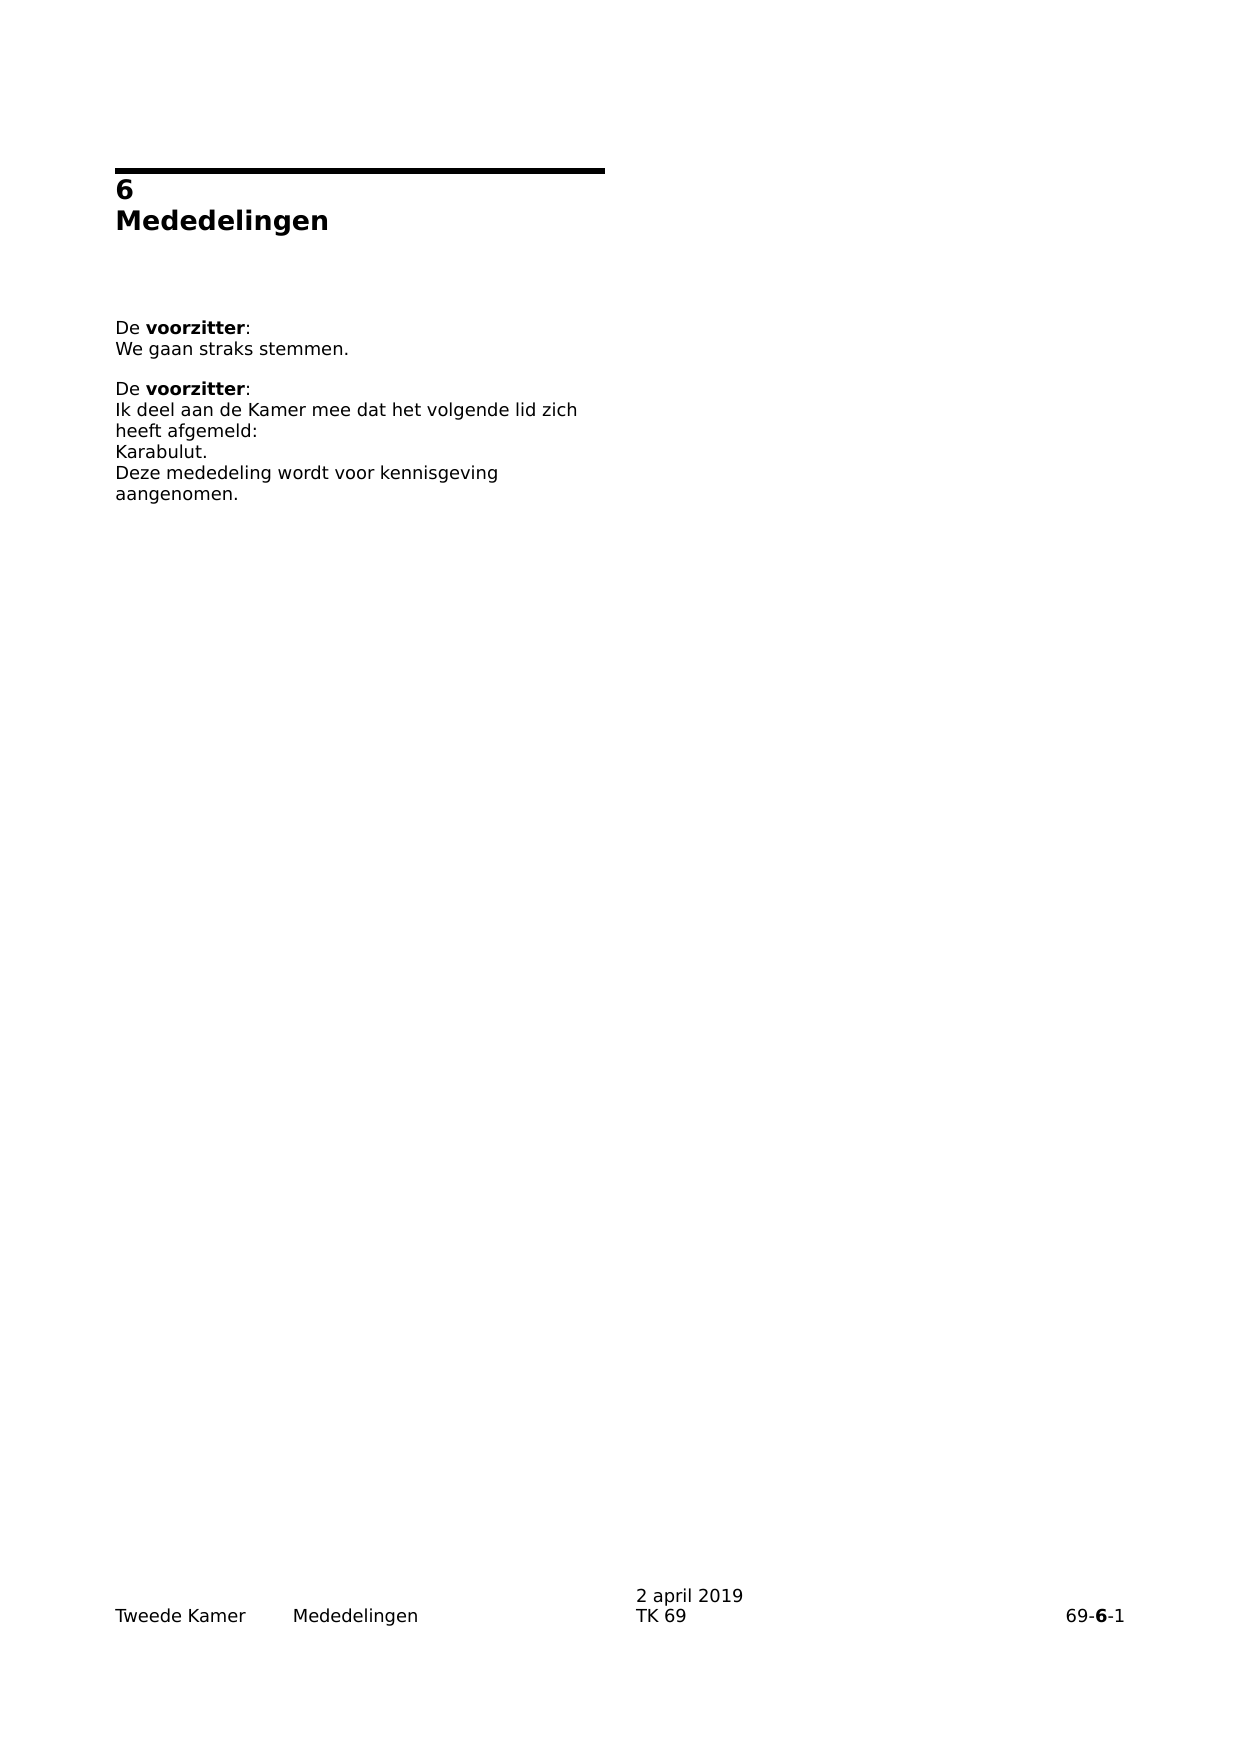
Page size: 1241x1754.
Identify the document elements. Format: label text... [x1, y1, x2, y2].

title 6 Mededelingen [115, 174, 605, 237]
text Ik deel aan de Kamer mee dat het volgende lid zich heeft afgemeld: [115, 400, 605, 442]
text We gaan straks stemmen. [115, 338, 605, 359]
text De voorzitter: [115, 318, 605, 338]
text Karabulut. [115, 442, 605, 462]
text Deze mededeling wordt voor kennisgeving aangenomen. [115, 462, 605, 504]
text De voorzitter: [115, 379, 605, 400]
